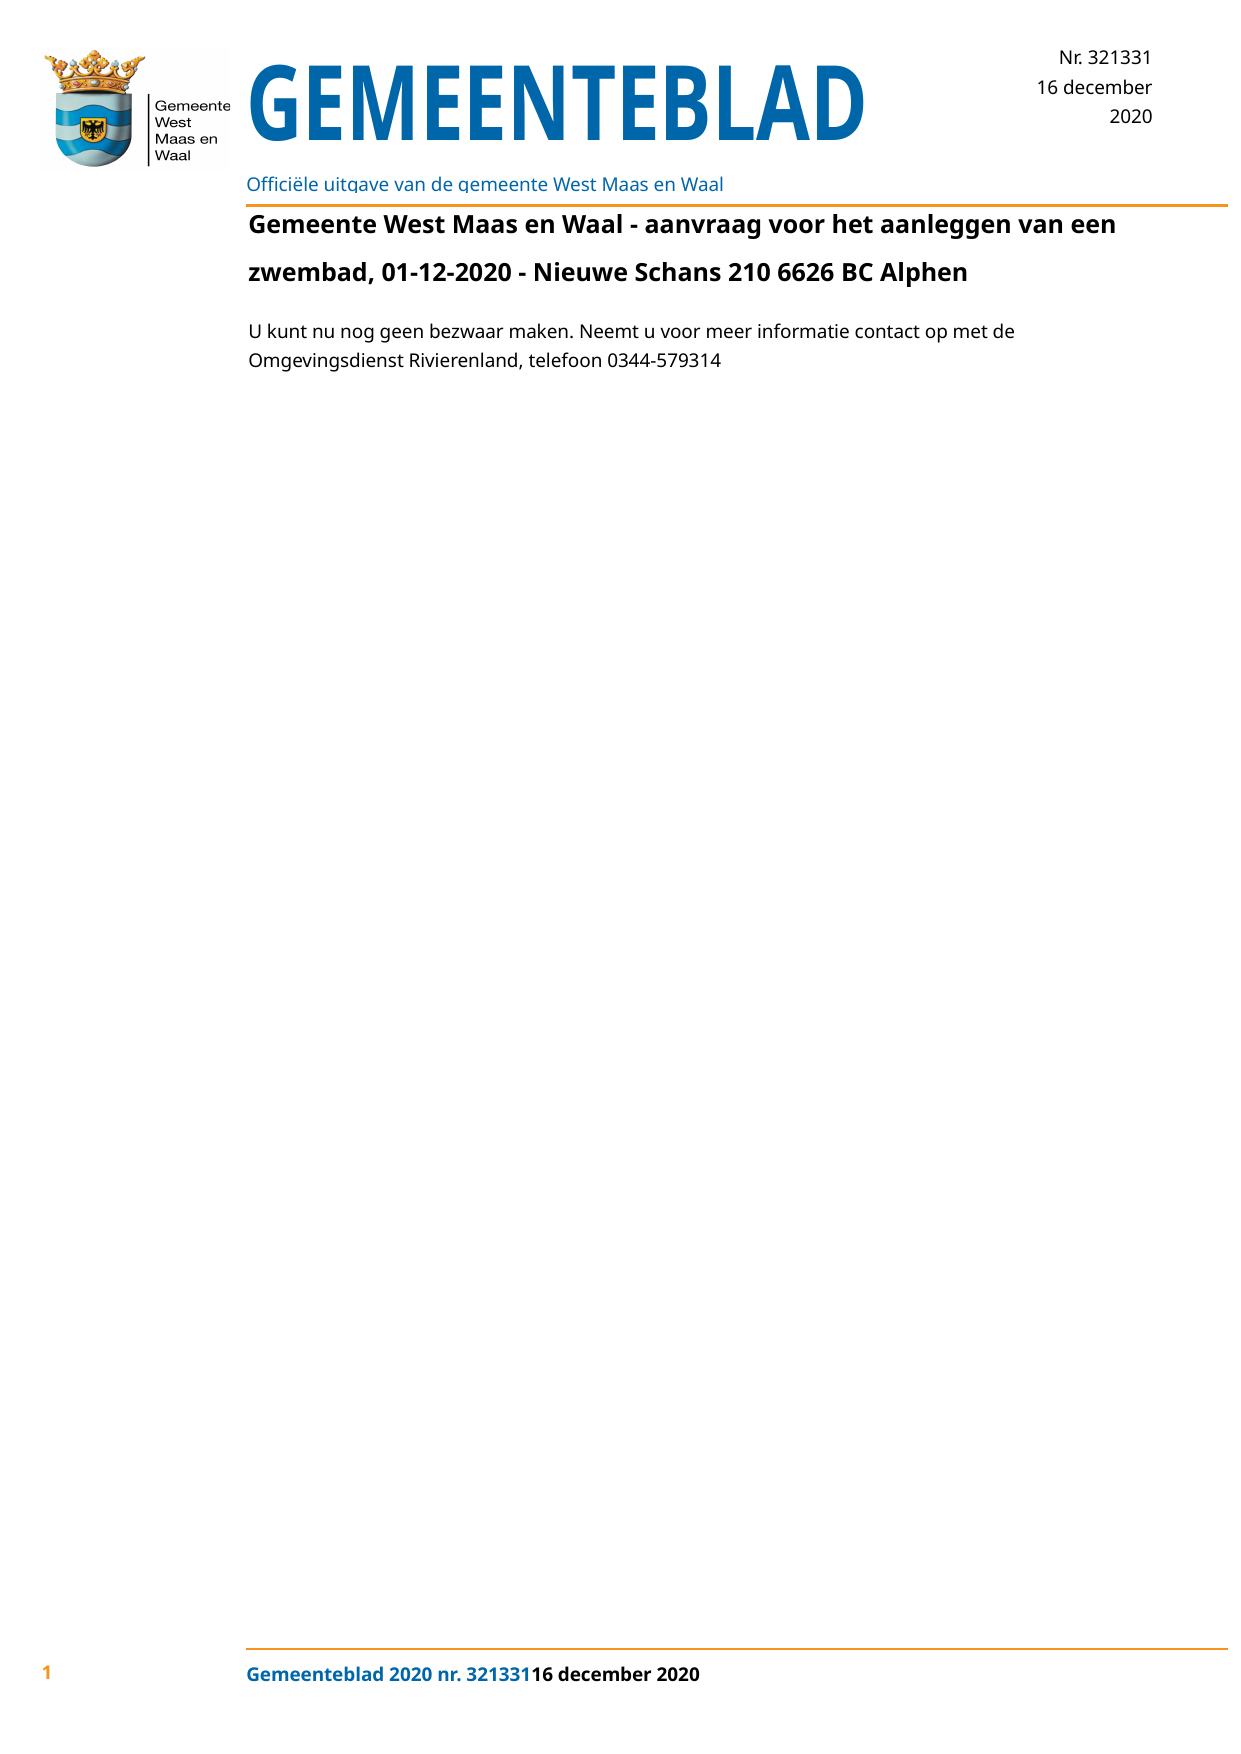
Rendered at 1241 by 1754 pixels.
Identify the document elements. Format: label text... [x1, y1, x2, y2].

text U kunt nu nog geen bezwaar maken. Neemt u voor meer informatie contact op met de Omgevingsdienst Rivierenland, telefoon 0344-579314 [248, 318, 1152, 373]
text Gemeente West Maas en Waal - aanvraag voor het aanleggen van een zwembad, 01-12-2020 - Nieuwe Schans 210 6626 BC Alphen [248, 207, 1152, 288]
picture [41, 47, 231, 172]
